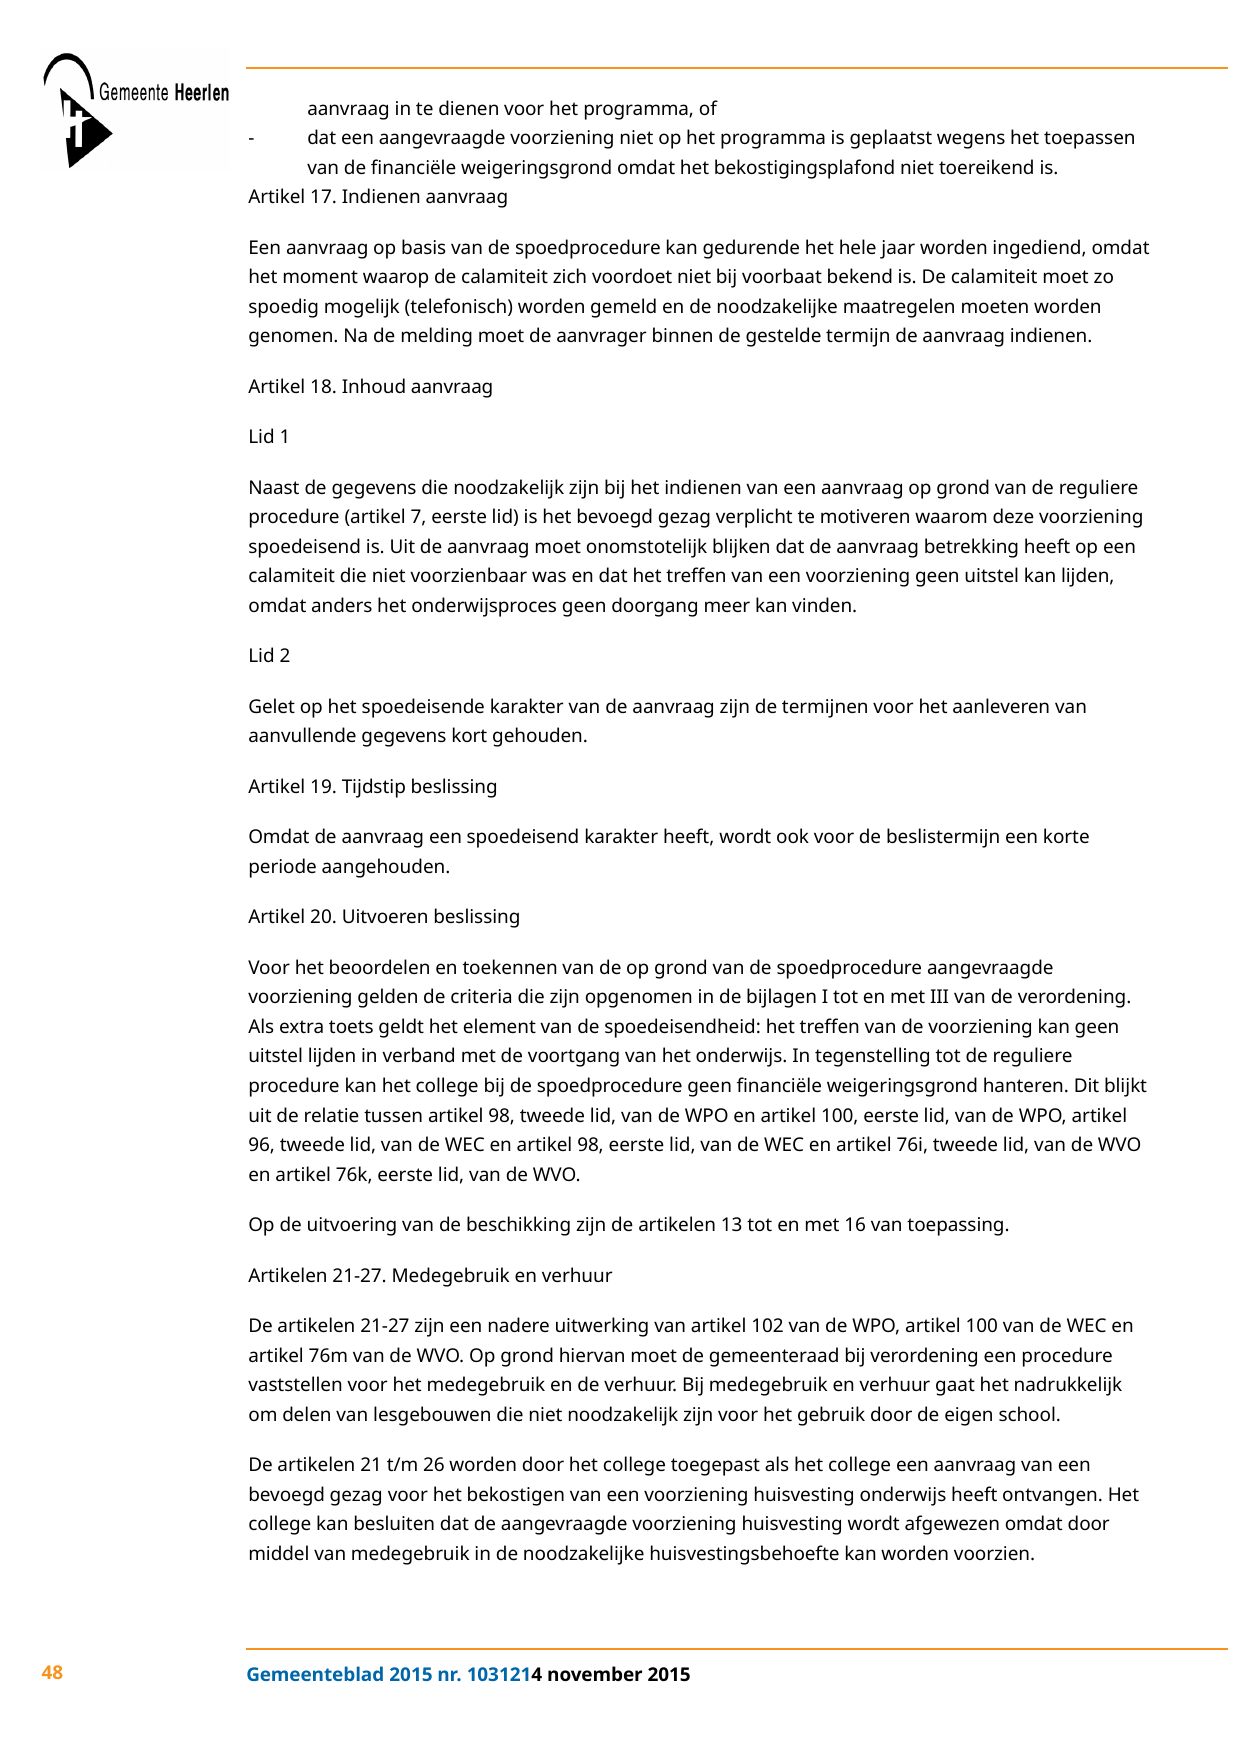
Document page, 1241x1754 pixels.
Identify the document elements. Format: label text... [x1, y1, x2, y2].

text Gelet op het spoedeisende karakter van de aanvraag zijn de termijnen voor het aanleveren van aanvullende gegevens kort gehouden. [248, 693, 1152, 748]
text De artikelen 21 t/m 26 worden door het college toegepast als het college een aanvraag van een bevoegd gezag voor het bekostigen van een voorziening huisvesting onderwijs heeft ontvangen. Het college kan besluiten dat de aangevraagde voorziening huisvesting wordt afgewezen omdat door middel van medegebruik in de noodzakelijke huisvestingsbehoefte kan worden voorzien. [248, 1451, 1152, 1566]
picture [41, 47, 231, 172]
text Omdat de aanvraag een spoedeisend karakter heeft, wordt ook voor de beslistermijn een korte periode aangehouden. [248, 823, 1152, 879]
text Artikel 18. Inhoud aanvraag [248, 373, 1152, 399]
list dat een aangevraagde voorziening niet op het programma is geplaatst wegens het toepassen van de financiële weigeringsgrond omdat het bekostigingsplafond niet toereikend is. [248, 124, 1152, 180]
text Artikel 20. Uitvoeren beslissing [248, 903, 1152, 929]
text Voor het beoordelen en toekennen van de op grond van de spoedprocedure aangevraagde voorziening gelden de criteria die zijn opgenomen in de bijlagen I tot en met III van de verordening. Als extra toets geldt het element van de spoedeisendheid: het treffen van de voorziening kan geen uitstel lijden in verband met de voortgang van het onderwijs. In tegenstelling tot de reguliere procedure kan het college bij de spoedprocedure geen financiële weigeringsgrond hanteren. Dit blijkt uit de relatie tussen artikel 98, tweede lid, van de WPO en artikel 100, eerste lid, van de WPO, artikel 96, tweede lid, van de WEC en artikel 98, eerste lid, van de WEC en artikel 76i, tweede lid, van de WVO en artikel 76k, eerste lid, van de WVO. [248, 954, 1152, 1187]
text Artikel 17. Indienen aanvraag [248, 183, 1152, 209]
text Een aanvraag op basis van de spoedprocedure kan gedurende het hele jaar worden ingediend, omdat het moment waarop de calamiteit zich voordoet niet bij voorbaat bekend is. De calamiteit moet zo spoedig mogelijk (telefonisch) worden gemeld en de noodzakelijke maatregelen moeten worden genomen. Na de melding moet de aanvrager binnen de gestelde termijn de aanvraag indienen. [248, 234, 1152, 348]
text Artikel 19. Tijdstip beslissing [248, 773, 1152, 799]
text Lid 2 [248, 643, 1152, 668]
text Op de uitvoering van de beschikking zijn de artikelen 13 tot en met 16 van toepassing. [248, 1211, 1152, 1237]
list aanvraag in te dienen voor het programma, of [248, 95, 1152, 121]
text Naast de gegevens die noodzakelijk zijn bij het indienen van een aanvraag op grond van de reguliere procedure (artikel 7, eerste lid) is het bevoegd gezag verplicht te motiveren waarom deze voorziening spoedeisend is. Uit de aanvraag moet onomstotelijk blijken dat de aanvraag betrekking heeft op een calamiteit die niet voorzienbaar was en dat het treffen van een voorziening geen uitstel kan lijden, omdat anders het onderwijsproces geen doorgang meer kan vinden. [248, 474, 1152, 618]
text Lid 1 [248, 423, 1152, 449]
text Artikelen 21-27. Medegebruik en verhuur [248, 1262, 1152, 1288]
text De artikelen 21-27 zijn een nadere uitwerking van artikel 102 van de WPO, artikel 100 van de WEC en artikel 76m van de WVO. Op grond hiervan moet de gemeenteraad bij verordening een procedure vaststellen voor het medegebruik en de verhuur. Bij medegebruik en verhuur gaat het nadrukkelijk om delen van lesgebouwen die niet noodzakelijk zijn voor het gebruik door de eigen school. [248, 1312, 1152, 1427]
